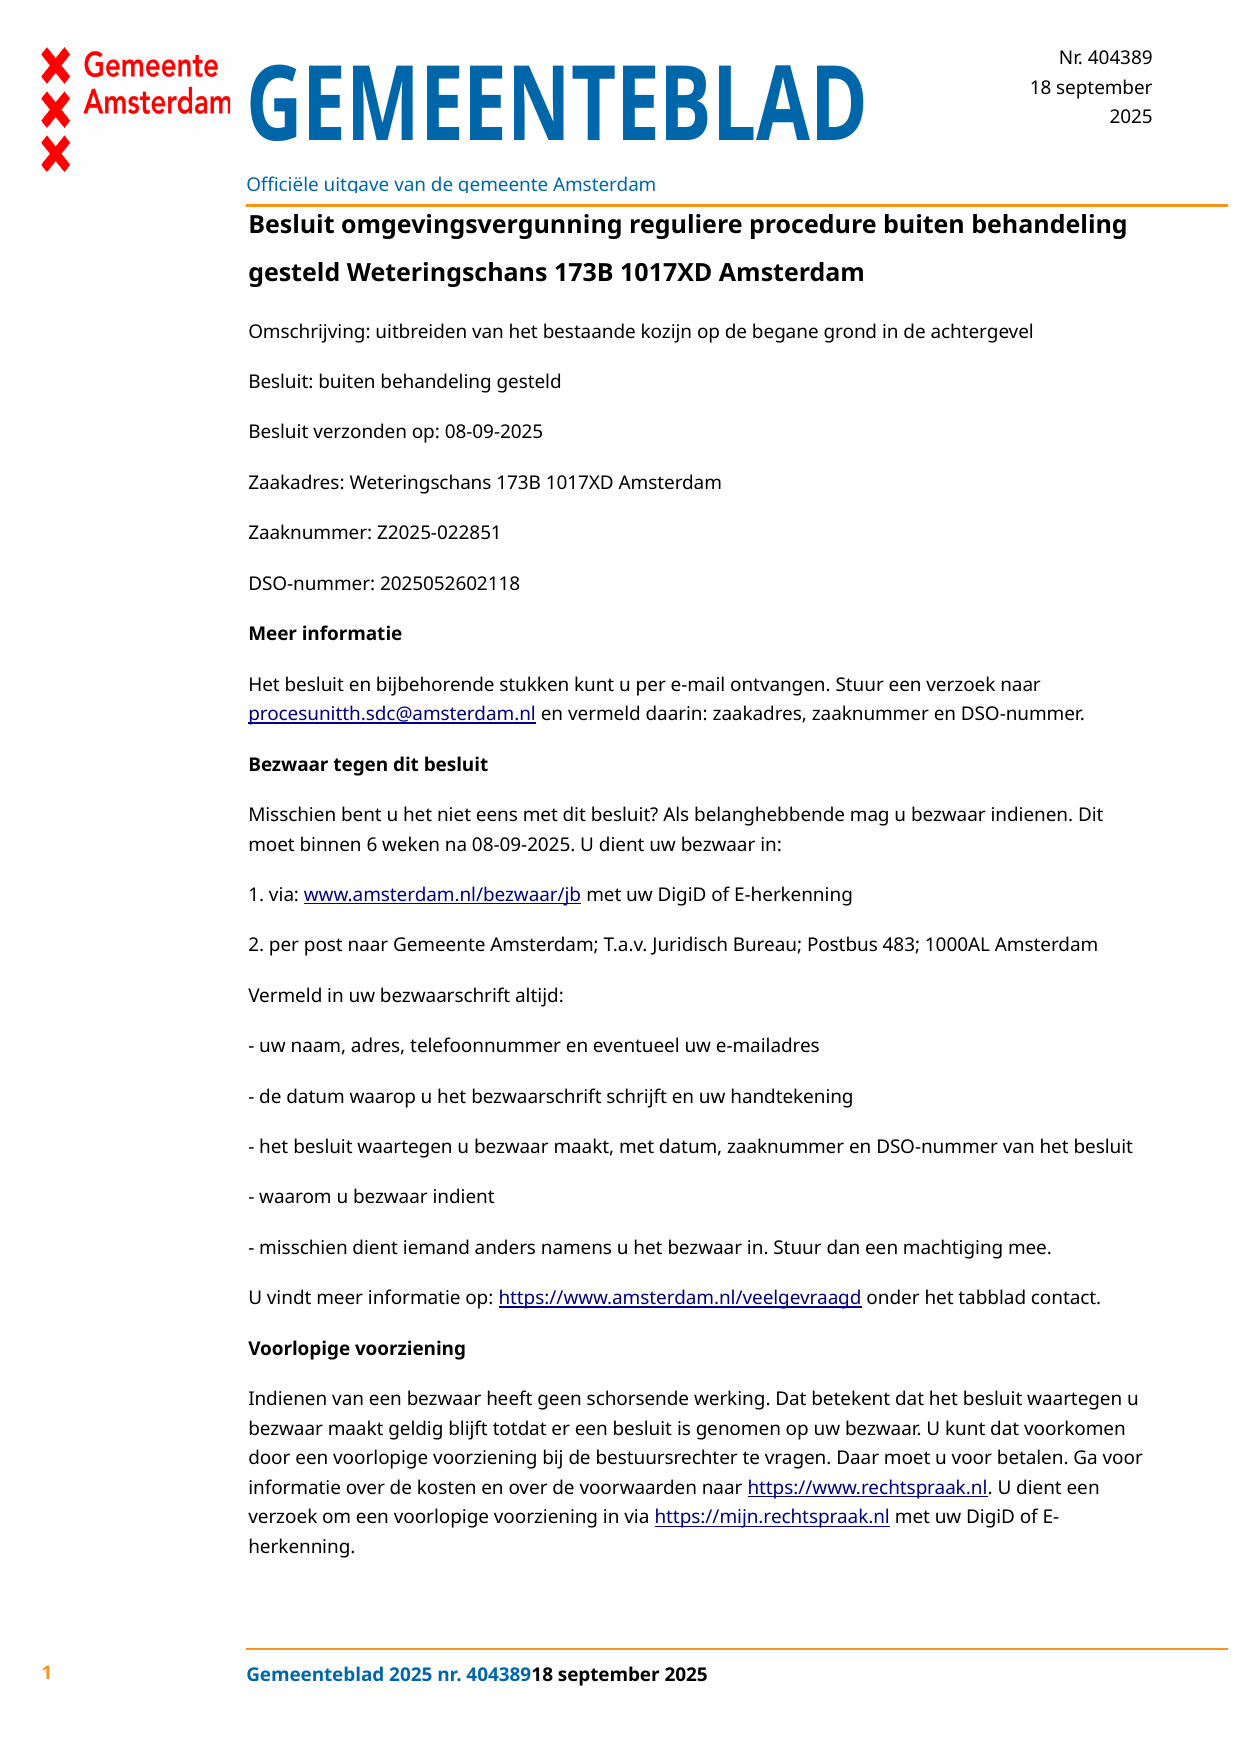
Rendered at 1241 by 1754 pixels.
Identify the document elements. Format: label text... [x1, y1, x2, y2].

text - de datum waarop u het bezwaarschrift schrijft en uw handtekening [248, 1083, 1152, 1109]
text Omschrijving: uitbreiden van het bestaande kozijn op de begane grond in de achtergevel [248, 318, 1152, 344]
text Vermeld in uw bezwaarschrift altijd: [248, 982, 1152, 1008]
text Indienen van een bezwaar heeft geen schorsende werking. Dat betekent dat het besluit waartegen u bezwaar maakt geldig blijft totdat er een besluit is genomen op uw bezwaar. U kunt dat voorkomen door een voorlopige voorziening bij de bestuursrechter te vragen. Daar moet u voor betalen. Ga voor informatie over de kosten en over de voorwaarden naar https://www.rechtspraak.nl. U dient een verzoek om een voorlopige voorziening in via https://mijn.rechtspraak.nl met uw DigiD of E-herkenning. [248, 1385, 1152, 1559]
text DSO-nummer: 2025052602118 [248, 570, 1152, 596]
text - waarom u bezwaar indient [248, 1184, 1152, 1209]
text 1. via: www.amsterdam.nl/bezwaar/jb met uw DigiD of E-herkenning [248, 881, 1152, 907]
text U vindt meer informatie op: https://www.amsterdam.nl/veelgevraagd onder het tabblad contact. [248, 1284, 1152, 1310]
text 2. per post naar Gemeente Amsterdam; T.a.v. Juridisch Bureau; Postbus 483; 1000AL Amsterdam [248, 932, 1152, 957]
text Zaaknummer: Z2025-022851 [248, 519, 1152, 545]
text - uw naam, adres, telefoonnummer en eventueel uw e-mailadres [248, 1032, 1152, 1058]
picture [41, 47, 231, 172]
text Besluit: buiten behandeling gesteld [248, 368, 1152, 394]
text Het besluit en bijbehorende stukken kunt u per e-mail ontvangen. Stuur een verzoek naar procesunitth.sdc@amsterdam.nl en vermeld daarin: zaakadres, zaaknummer en DSO-nummer. [248, 671, 1152, 726]
text Besluit omgevingsvergunning reguliere procedure buiten behandeling gesteld Weteringschans 173B 1017XD Amsterdam [248, 207, 1152, 288]
text - misschien dient iemand anders namens u het bezwaar in. Stuur dan een machtiging mee. [248, 1234, 1152, 1260]
text Misschien bent u het niet eens met dit besluit? Als belanghebbende mag u bezwaar indienen. Dit moet binnen 6 weken na 08-09-2025. U dient uw bezwaar in: [248, 801, 1152, 857]
text Bezwaar tegen dit besluit [248, 751, 1152, 777]
text - het besluit waartegen u bezwaar maakt, met datum, zaaknummer en DSO-nummer van het besluit [248, 1133, 1152, 1159]
text Zaakadres: Weteringschans 173B 1017XD Amsterdam [248, 469, 1152, 495]
text Voorlopige voorziening [248, 1335, 1152, 1361]
text Meer informatie [248, 620, 1152, 646]
text Besluit verzonden op: 08-09-2025 [248, 419, 1152, 444]
